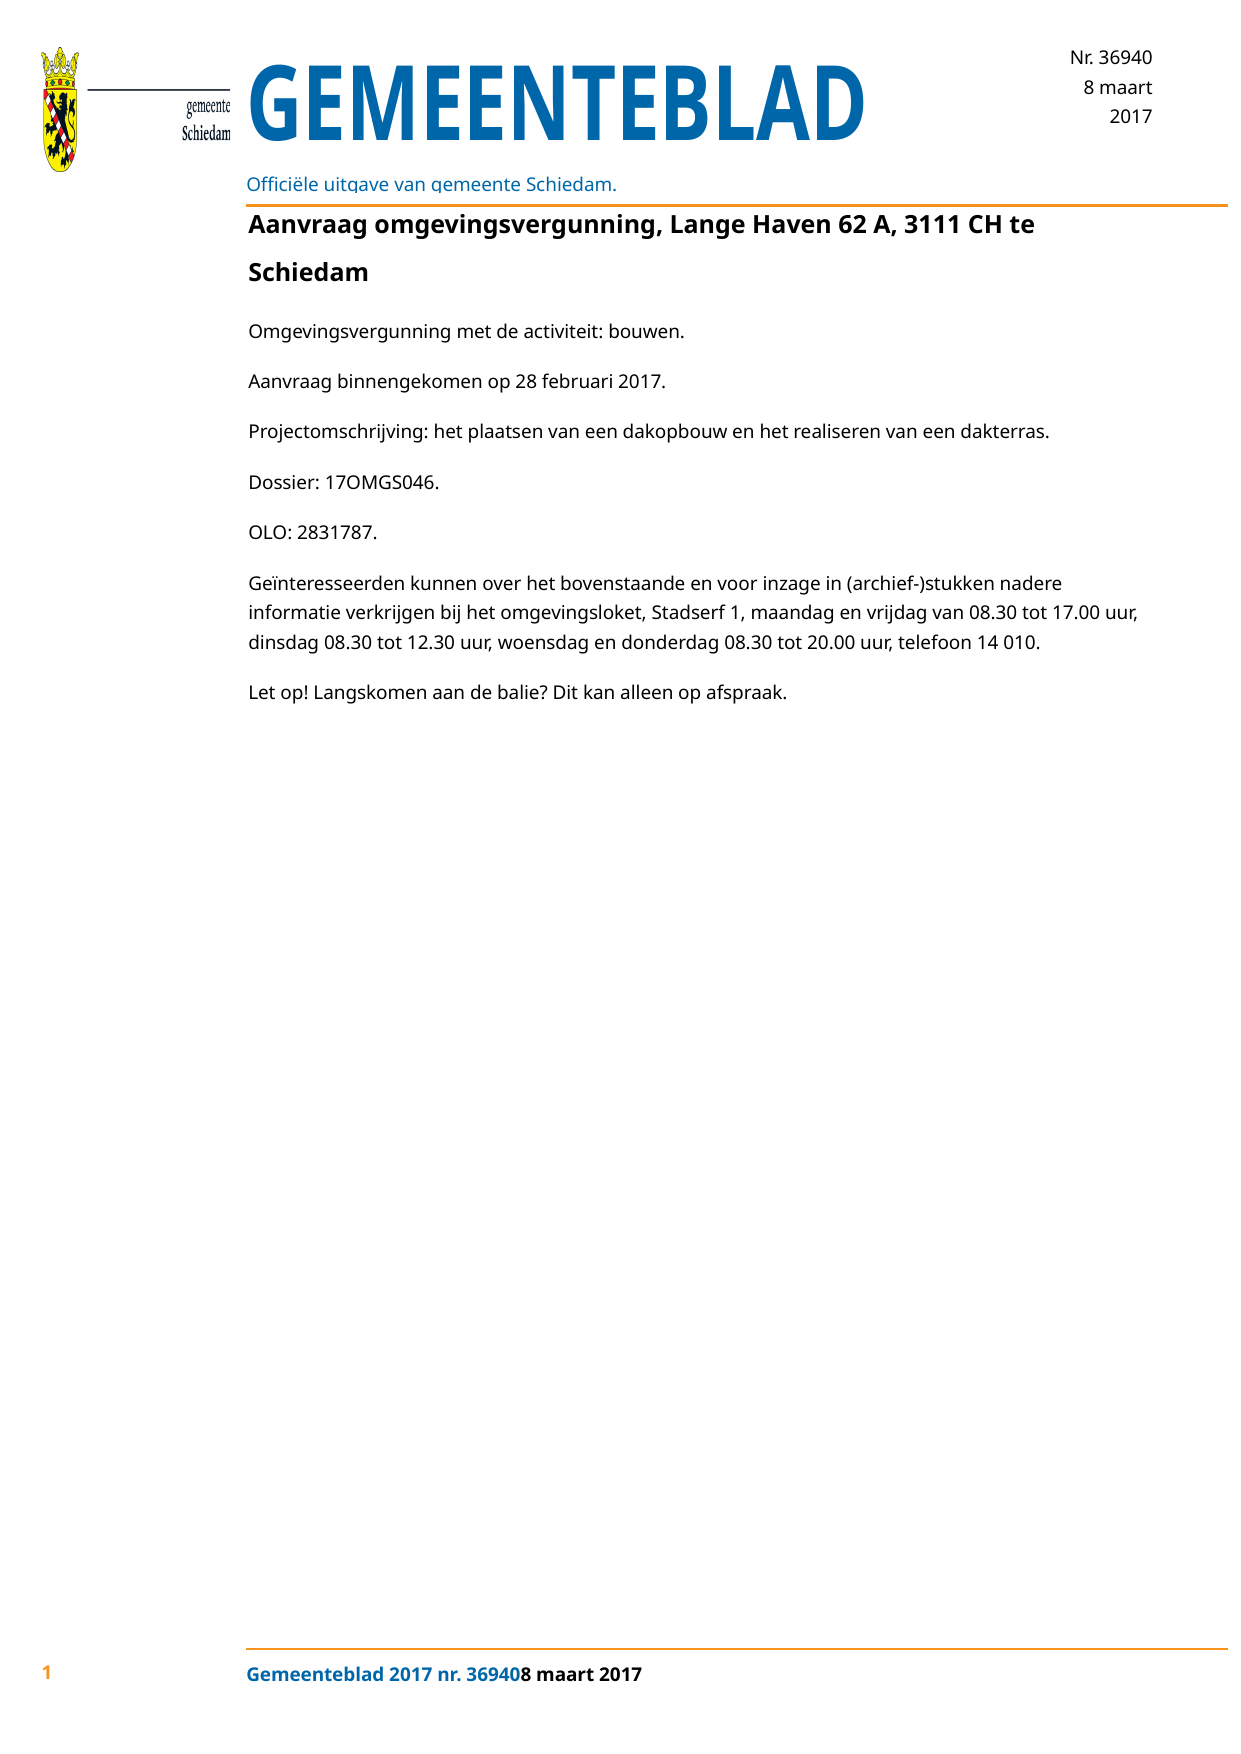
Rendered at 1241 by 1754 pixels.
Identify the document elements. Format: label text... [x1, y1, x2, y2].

text Aanvraag binnengekomen op 28 februari 2017. [248, 368, 1152, 394]
text Projectomschrijving: het plaatsen van een dakopbouw en het realiseren van een dakterras. [248, 419, 1152, 444]
picture [41, 47, 231, 172]
text Dossier: 17OMGS046. [248, 469, 1152, 495]
text Aanvraag omgevingsvergunning, Lange Haven 62 A, 3111 CH te Schiedam [248, 207, 1152, 288]
text Omgevingsvergunning met de activiteit: bouwen. [248, 318, 1152, 344]
text OLO: 2831787. [248, 519, 1152, 545]
text Geïnteresseerden kunnen over het bovenstaande en voor inzage in (archief-)stukken nadere informatie verkrijgen bij het omgevingsloket, Stadserf 1, maandag en vrijdag van 08.30 tot 17.00 uur, dinsdag 08.30 tot 12.30 uur, woensdag en donderdag 08.30 tot 20.00 uur, telefoon 14 010. [248, 570, 1152, 655]
text Let op! Langskomen aan de balie? Dit kan alleen op afspraak. [248, 679, 1152, 705]
